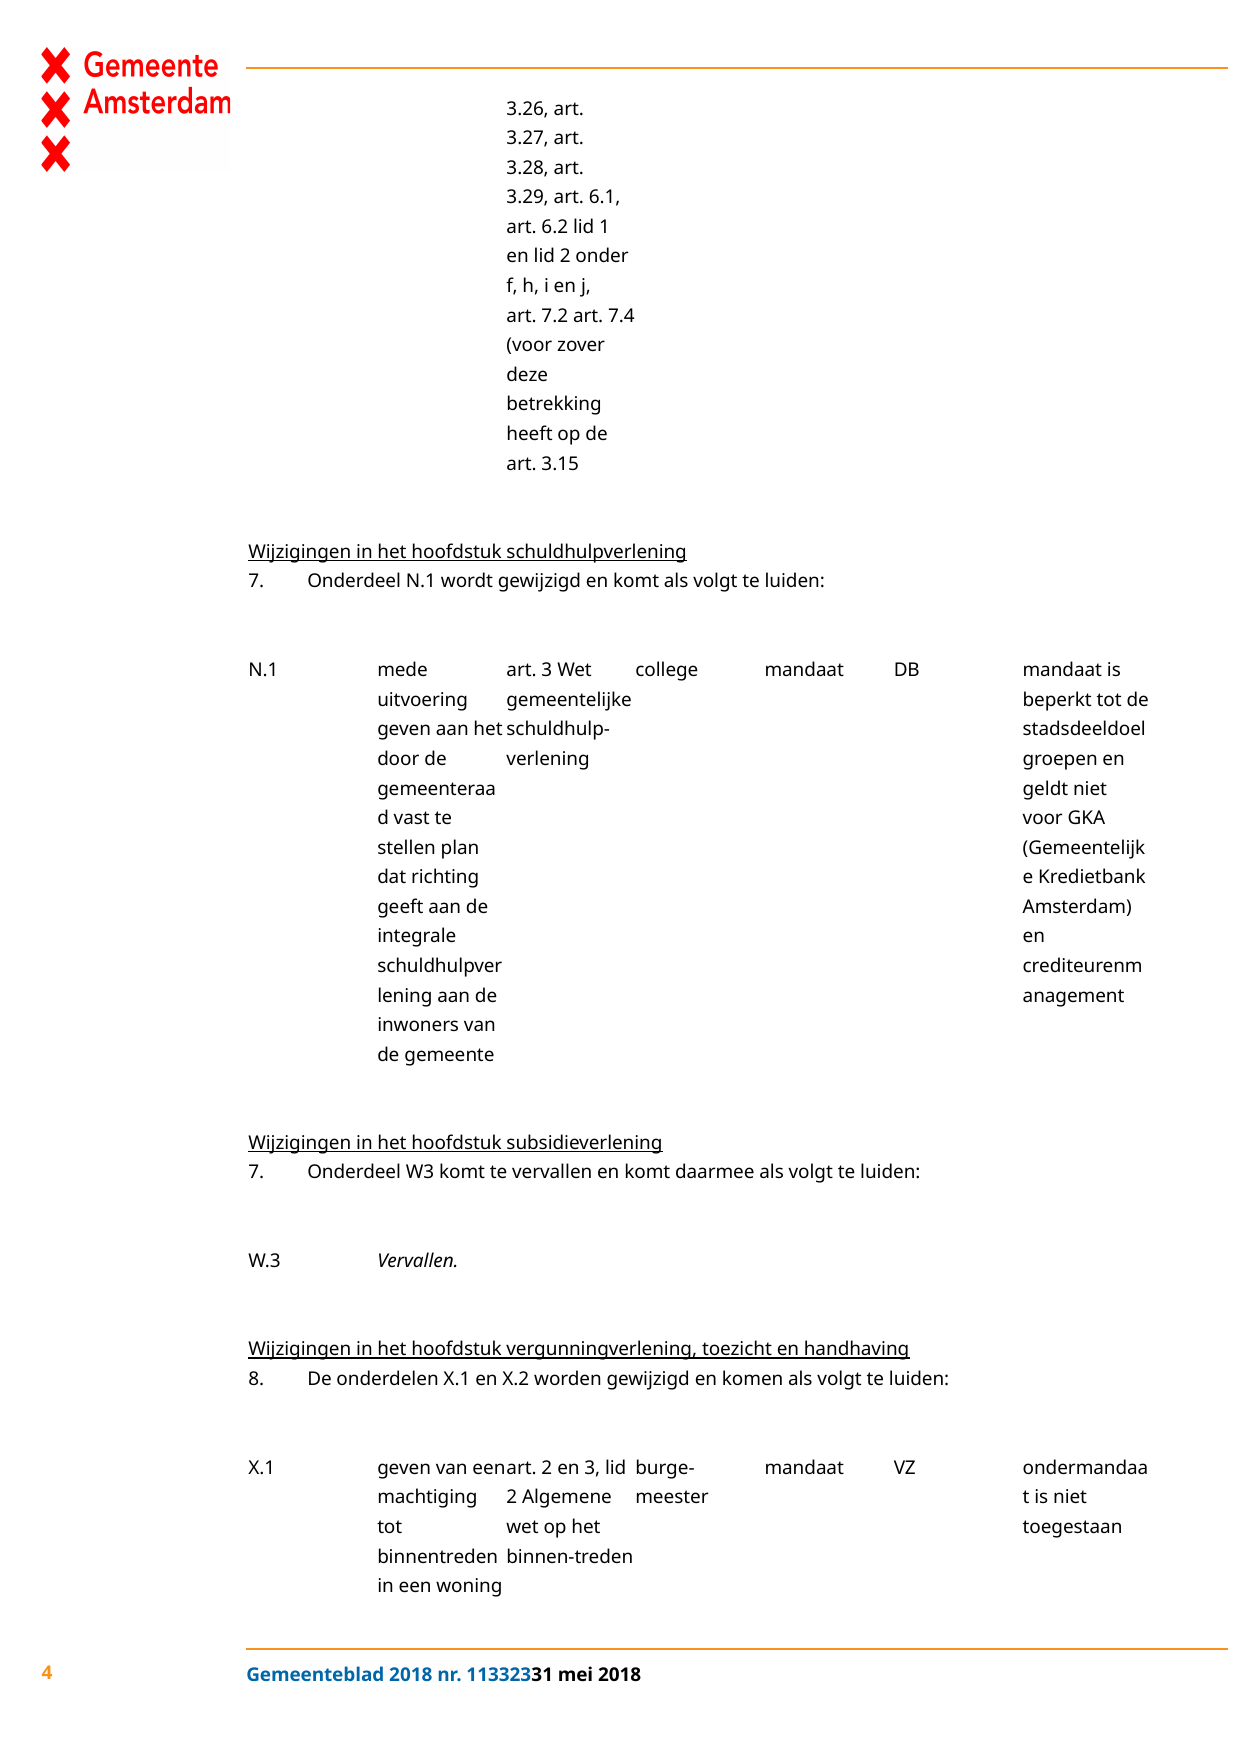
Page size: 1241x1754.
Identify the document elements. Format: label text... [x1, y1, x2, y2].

table_header Vervallen. [377, 1218, 506, 1303]
table_header [635, 95, 764, 505]
text Wijzigingen in het hoofdstuk vergunningverlening, toezicht en handhaving [248, 1336, 1152, 1361]
text Wijzigingen in het hoofdstuk schuldhulpverlening [248, 538, 1152, 564]
table_header [764, 95, 893, 505]
table_header mandaat [764, 627, 893, 1096]
table_header mandaat [764, 1425, 893, 1598]
table_header [248, 95, 377, 505]
table_header [894, 95, 1022, 505]
table_header mede uitvoering geven aan het door de gemeenteraad vast te stellen plan dat richting geeft aan de integrale schuldhulpverlening aan de inwoners van de gemeente [377, 627, 506, 1096]
table_header ondermandaat is niet toegestaan [1023, 1425, 1152, 1598]
table_header [764, 1218, 893, 1303]
table_header [1023, 1218, 1152, 1303]
table_header art. 3 Wet gemeentelijke schuldhulp-verlening [506, 627, 635, 1096]
table_header DB [894, 627, 1022, 1096]
table_header N.1 [248, 627, 377, 1096]
table_header art. 2 en 3, lid 2 Algemene wet op het binnen-treden [506, 1425, 635, 1598]
picture [41, 47, 231, 172]
table_header mandaat is beperkt tot de stadsdeeldoelgroepen en geldt niet voor GKA (Gemeentelijke Kredietbank Amsterdam) en crediteurenmanagement [1023, 627, 1152, 1096]
text Wijzigingen in het hoofdstuk subsidieverlening [248, 1129, 1152, 1155]
table_header college [635, 627, 764, 1096]
table_header burge-meester [635, 1425, 764, 1598]
table_header [635, 1218, 764, 1303]
table_header [506, 1218, 635, 1303]
table_header [377, 95, 506, 505]
list Onderdeel W3 komt te vervallen en komt daarmee als volgt te luiden: [248, 1159, 1152, 1184]
table_header W.3 [248, 1218, 377, 1303]
table_header [1023, 95, 1152, 505]
list De onderdelen X.1 en X.2 worden gewijzigd en komen als volgt te luiden: [248, 1365, 1152, 1391]
table_header geven van een machtiging tot binnentreden in een woning [377, 1425, 506, 1598]
table_header [894, 1218, 1022, 1303]
table_header 3.26, art. 3.27, art. 3.28, art. 3.29, art. 6.1, art. 6.2 lid 1 en lid 2 onder f, h, i en j, art. 7.2 art. 7.4 (voor zover deze betrekking heeft op de art. 3.15 [506, 95, 635, 505]
list Onderdeel N.1 wordt gewijzigd en komt als volgt te luiden: [248, 567, 1152, 593]
table_header X.1 [248, 1425, 377, 1598]
table_header VZ [894, 1425, 1022, 1598]
